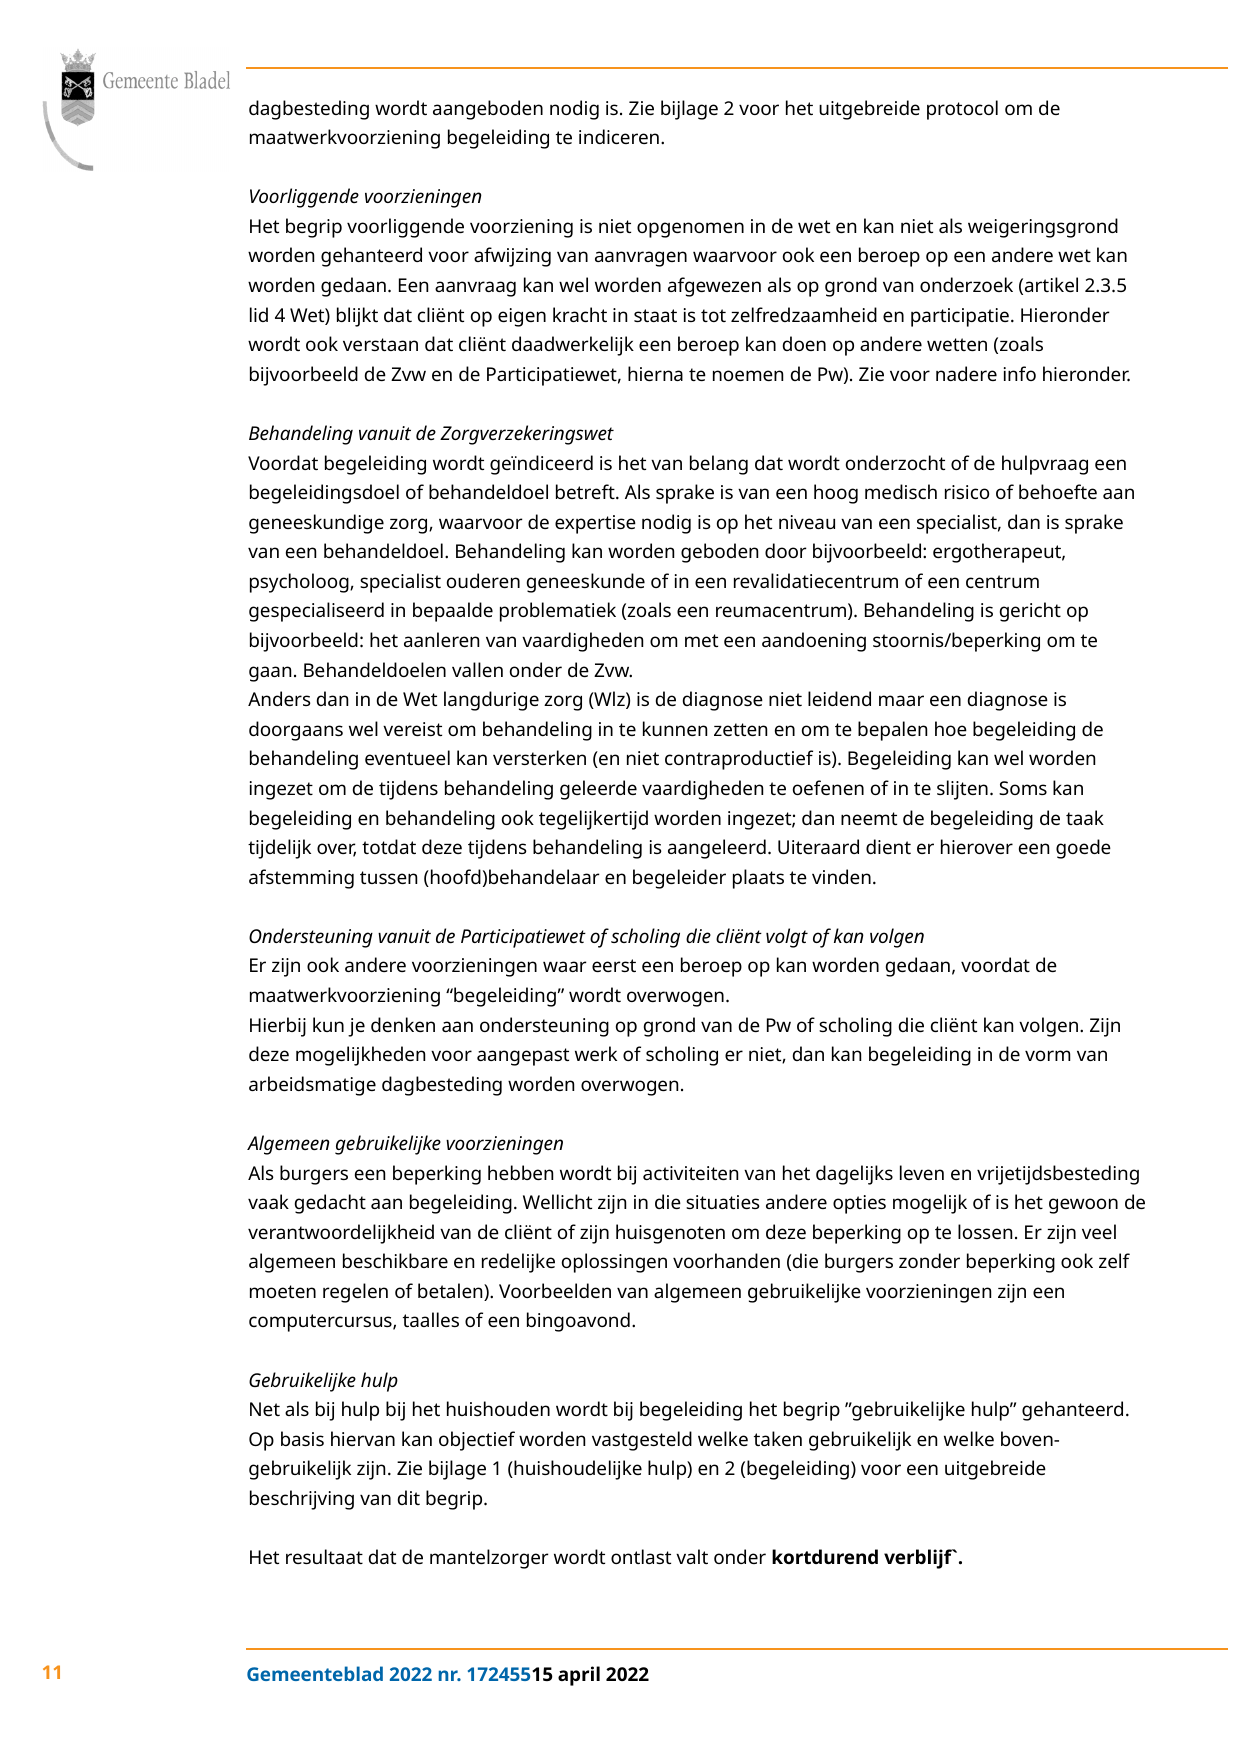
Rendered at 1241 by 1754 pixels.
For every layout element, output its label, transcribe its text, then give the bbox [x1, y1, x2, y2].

text Het begrip voorliggende voorziening is niet opgenomen in de wet en kan niet als weigeringsgrond worden gehanteerd voor afwijzing van aanvragen waarvoor ook een beroep op een andere wet kan worden gedaan. Een aanvraag kan wel worden afgewezen als op grond van onderzoek (artikel 2.3.5 lid 4 Wet) blijkt dat cliënt op eigen kracht in staat is tot zelfredzaamheid en participatie. Hieronder wordt ook verstaan dat cliënt daadwerkelijk een beroep kan doen op andere wetten (zoals bijvoorbeeld de Zvw en de Participatiewet, hierna te noemen de Pw). Zie voor nadere info hieronder. [248, 213, 1152, 387]
text Ondersteuning vanuit de Participatiewet of scholing die cliënt volgt of kan volgen [248, 923, 1152, 949]
picture [41, 47, 231, 172]
text Behandeling vanuit de Zorgverzekeringswet [248, 420, 1152, 446]
text Algemeen gebruikelijke voorzieningen [248, 1130, 1152, 1156]
text dagbesteding wordt aangeboden nodig is. Zie bijlage 2 voor het uitgebreide protocol om de maatwerkvoorziening begeleiding te indiceren. [248, 95, 1152, 150]
text Er zijn ook andere voorzieningen waar eerst een beroep op kan worden gedaan, voordat de maatwerkvoorziening “begeleiding” wordt overwogen. [248, 953, 1152, 1008]
text Net als bij hulp bij het huishouden wordt bij begeleiding het begrip ”gebruikelijke hulp” gehanteerd. Op basis hiervan kan objectief worden vastgesteld welke taken gebruikelijk en welke boven-gebruikelijk zijn. Zie bijlage 1 (huishoudelijke hulp) en 2 (begeleiding) voor een uitgebreide beschrijving van dit begrip. [248, 1396, 1152, 1511]
text Gebruikelijke hulp [248, 1367, 1152, 1393]
text Anders dan in de Wet langdurige zorg (Wlz) is de diagnose niet leidend maar een diagnose is doorgaans wel vereist om behandeling in te kunnen zetten en om te bepalen hoe begeleiding de behandeling eventueel kan versterken (en niet contraproductief is). Begeleiding kan wel worden ingezet om de tijdens behandeling geleerde vaardigheden te oefenen of in te slijten. Soms kan begeleiding en behandeling ook tegelijkertijd worden ingezet; dan neemt de begeleiding de taak tijdelijk over, totdat deze tijdens behandeling is aangeleerd. Uiteraard dient er hierover een goede afstemming tussen (hoofd)behandelaar en begeleider plaats te vinden. [248, 686, 1152, 890]
text Voorliggende voorzieningen [248, 183, 1152, 209]
text Hierbij kun je denken aan ondersteuning op grond van de Pw of scholing die cliënt kan volgen. Zijn deze mogelijkheden voor aangepast werk of scholing er niet, dan kan begeleiding in de vorm van arbeidsmatige dagbesteding worden overwogen. [248, 1012, 1152, 1097]
table_header Het resultaat dat de mantelzorger wordt ontlast valt onder kortdurend verblijf`. [248, 1545, 1152, 1570]
text Als burgers een beperking hebben wordt bij activiteiten van het dagelijks leven en vrijetijdsbesteding vaak gedacht aan begeleiding. Wellicht zijn in die situaties andere opties mogelijk of is het gewoon de verantwoordelijkheid van de cliënt of zijn huisgenoten om deze beperking op te lossen. Er zijn veel algemeen beschikbare en redelijke oplossingen voorhanden (die burgers zonder beperking ook zelf moeten regelen of betalen). Voorbeelden van algemeen gebruikelijke voorzieningen zijn een computercursus, taalles of een bingoavond. [248, 1160, 1152, 1333]
text Voordat begeleiding wordt geïndiceerd is het van belang dat wordt onderzocht of de hulpvraag een begeleidingsdoel of behandeldoel betreft. Als sprake is van een hoog medisch risico of behoefte aan geneeskundige zorg, waarvoor de expertise nodig is op het niveau van een specialist, dan is sprake van een behandeldoel. Behandeling kan worden geboden door bijvoorbeeld: ergotherapeut, psycholoog, specialist ouderen geneeskunde of in een revalidatiecentrum of een centrum gespecialiseerd in bepaalde problematiek (zoals een reumacentrum). Behandeling is gericht op bijvoorbeeld: het aanleren van vaardigheden om met een aandoening stoornis/beperking om te gaan. Behandeldoelen vallen onder de Zvw. [248, 450, 1152, 683]
